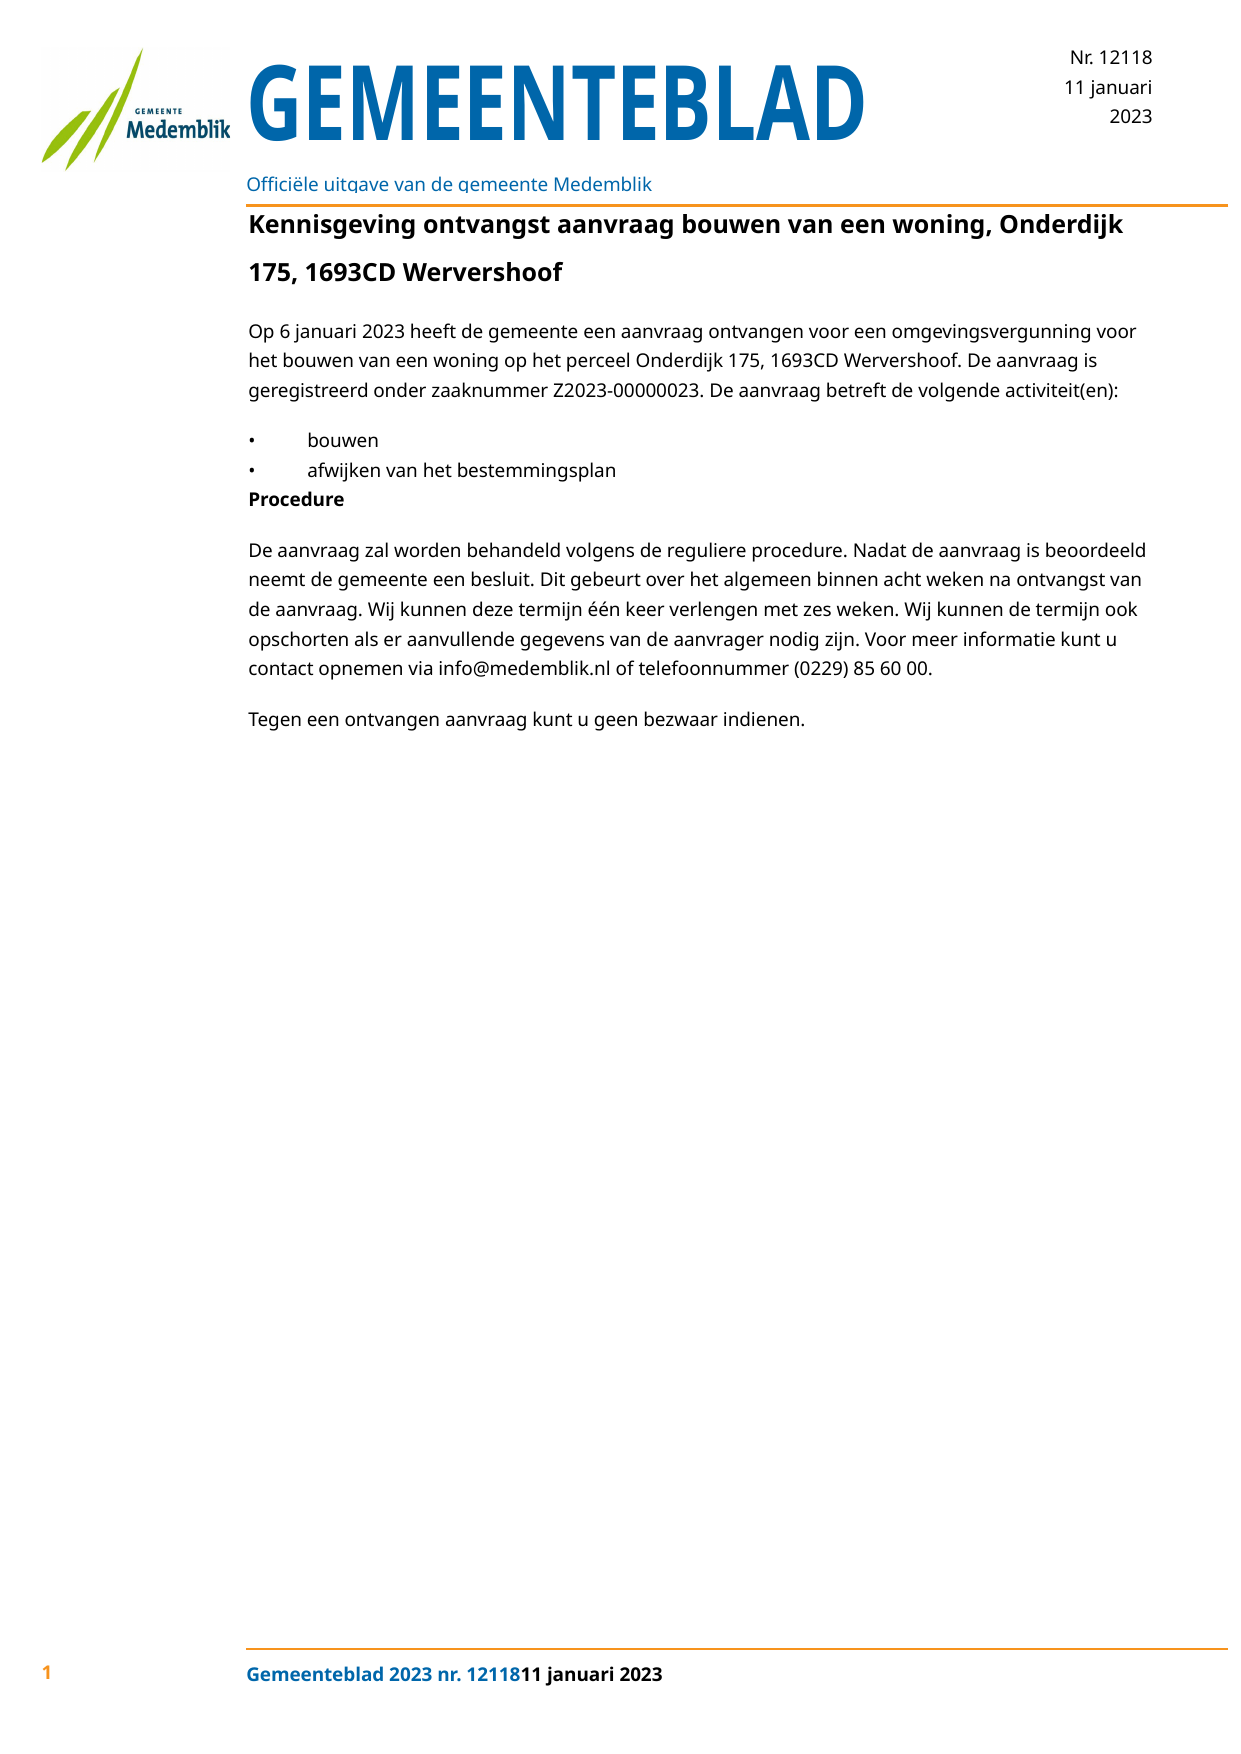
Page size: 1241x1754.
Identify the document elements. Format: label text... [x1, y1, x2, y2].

text Procedure [248, 487, 1152, 512]
text Op 6 januari 2023 heeft de gemeente een aanvraag ontvangen voor een omgevingsvergunning voor het bouwen van een woning op het perceel Onderdijk 175, 1693CD Wervershoof. De aanvraag is geregistreerd onder zaaknummer Z2023-00000023. De aanvraag betreft de volgende activiteit(en): [248, 318, 1152, 403]
list bouwen [248, 427, 1152, 453]
text De aanvraag zal worden behandeld volgens de reguliere procedure. Nadat de aanvraag is beoordeeld neemt de gemeente een besluit. Dit gebeurt over het algemeen binnen acht weken na ontvangst van de aanvraag. Wij kunnen deze termijn één keer verlengen met zes weken. Wij kunnen de termijn ook opschorten als er aanvullende gegevens van de aanvrager nodig zijn. Voor meer informatie kunt u contact opnemen via info@medemblik.nl of telefoonnummer (0229) 85 60 00. [248, 537, 1152, 681]
list afwijken van het bestemmingsplan [248, 457, 1152, 483]
picture [41, 47, 231, 172]
text Kennisgeving ontvangst aanvraag bouwen van een woning, Onderdijk 175, 1693CD Wervershoof [248, 207, 1152, 288]
text Tegen een ontvangen aanvraag kunt u geen bezwaar indienen. [248, 706, 1152, 732]
